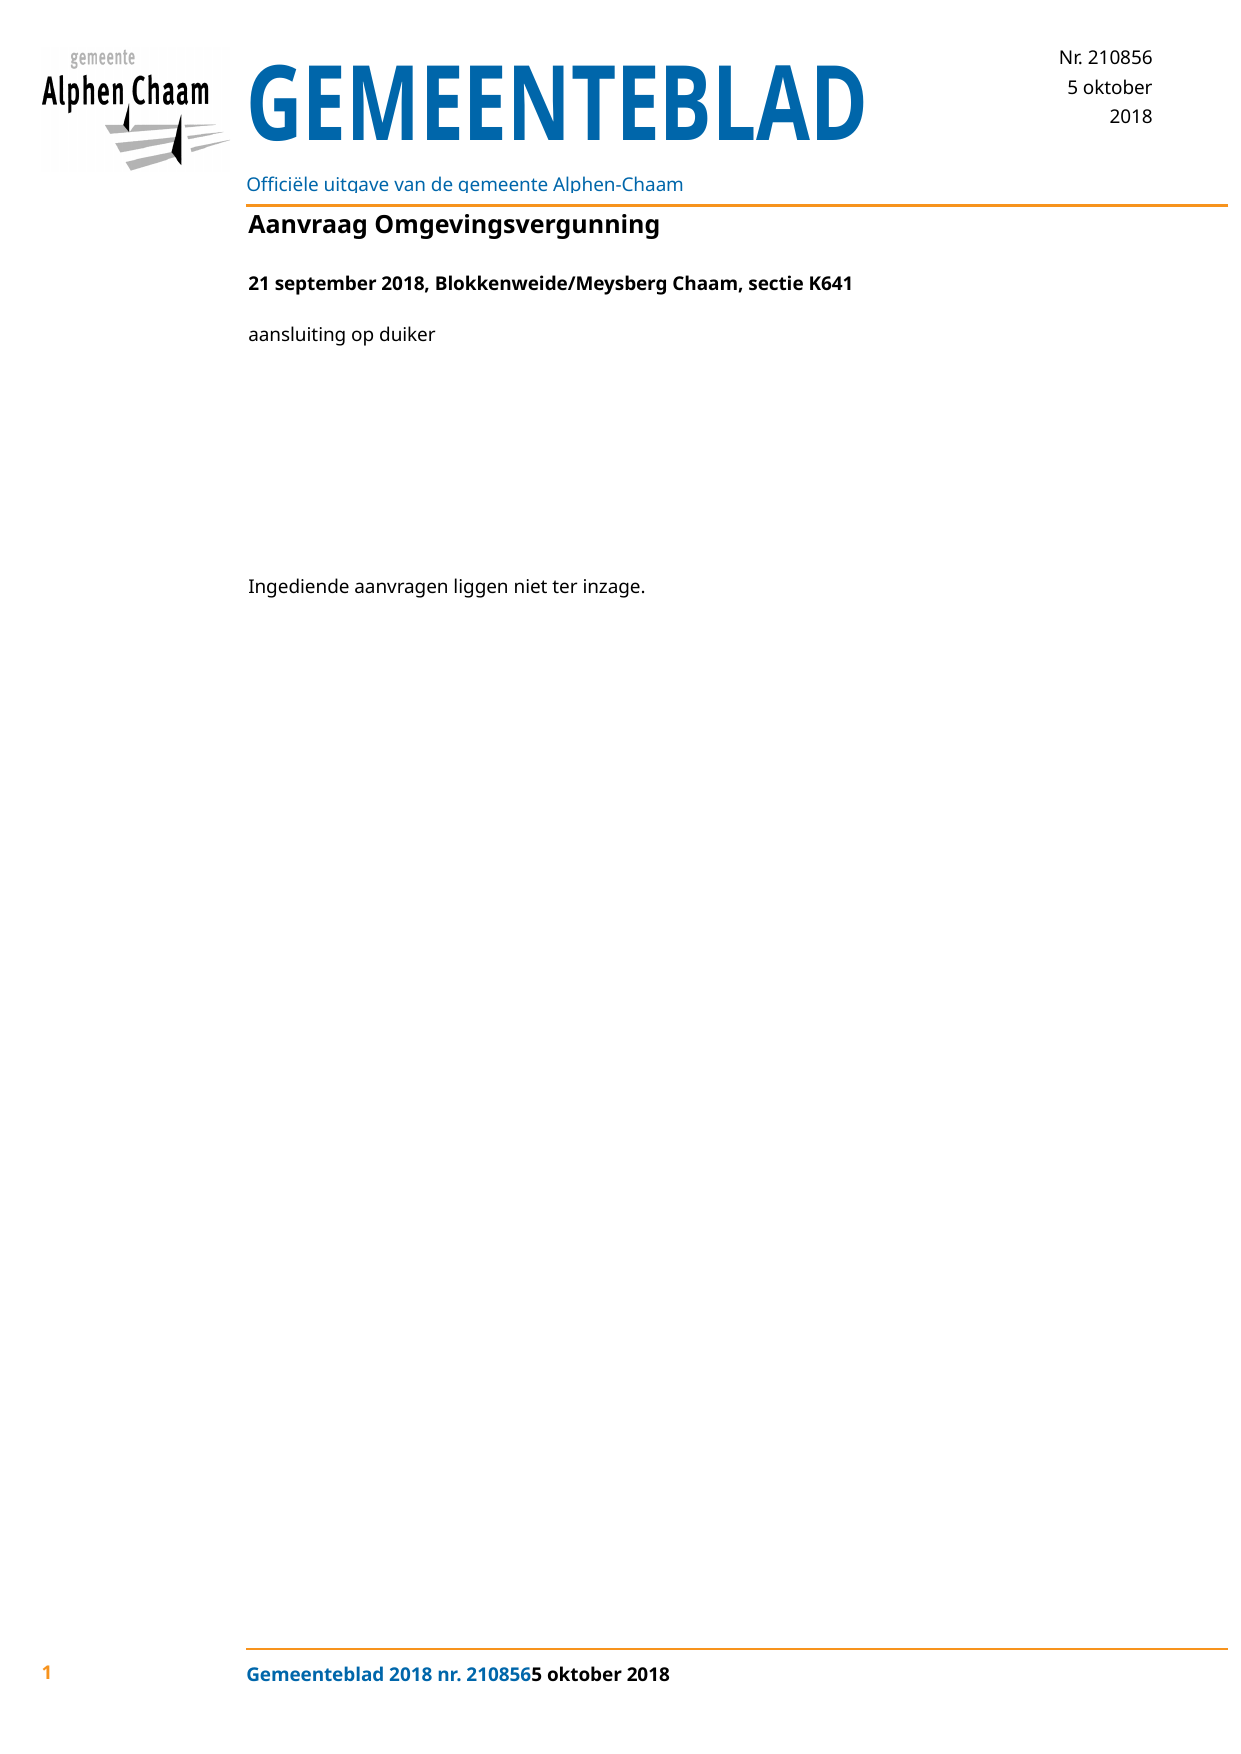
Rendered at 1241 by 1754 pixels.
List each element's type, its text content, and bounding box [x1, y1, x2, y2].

text 21 september 2018, Blokkenweide/Meysberg Chaam, sectie K641 [248, 270, 1152, 296]
picture [41, 47, 231, 172]
text aansluiting op duiker [248, 321, 1152, 346]
text Ingediende aanvragen liggen niet ter inzage. [248, 573, 1152, 598]
text Aanvraag Omgevingsvergunning [248, 207, 1152, 241]
